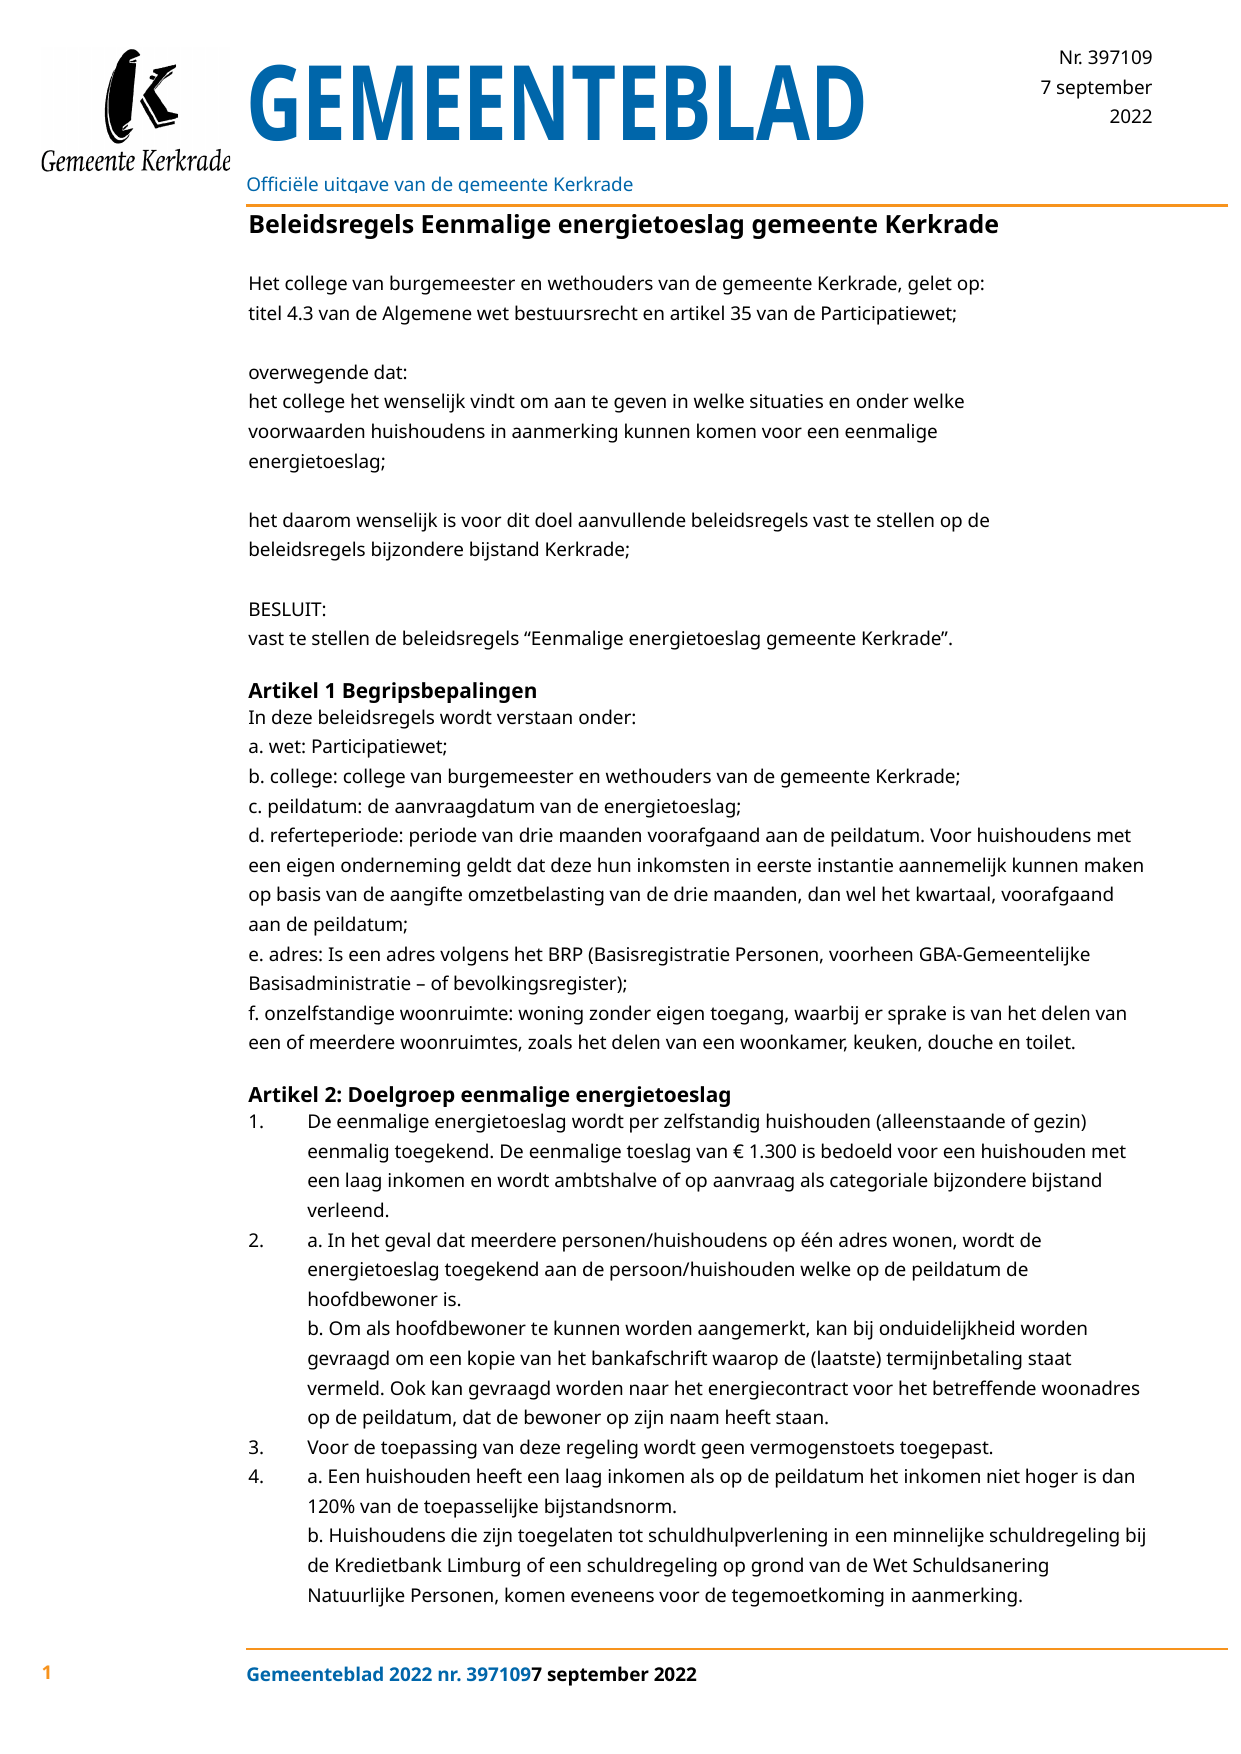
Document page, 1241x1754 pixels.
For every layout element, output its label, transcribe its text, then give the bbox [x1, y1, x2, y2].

text beleidsregels bijzondere bijstand Kerkrade; [248, 537, 1152, 562]
text Artikel 2: Doelgroep eenmalige energietoeslag [248, 1080, 1152, 1108]
text a. wet: Participatiewet; [248, 734, 1152, 759]
list a. In het geval dat meerdere personen/huishoudens op één adres wonen, wordt de energietoeslag toegekend aan de persoon/huishouden welke op de peildatum de hoofdbewoner is. [248, 1227, 1152, 1312]
list a. Een huishouden heeft een laag inkomen als op de peildatum het inkomen niet hoger is dan 120% van de toepasselijke bijstandsnorm. [248, 1463, 1152, 1519]
list b. Huishoudens die zijn toegelaten tot schuldhulpverlening in een minnelijke schuldregeling bij de Kredietbank Limburg of een schuldregeling op grond van de Wet Schuldsanering Natuurlijke Personen, komen eveneens voor de tegemoetkoming in aanmerking. [248, 1523, 1152, 1607]
text In deze beleidsregels wordt verstaan onder: [248, 704, 1152, 730]
picture [41, 47, 231, 172]
text Beleidsregels Eenmalige energietoeslag gemeente Kerkrade [248, 207, 1152, 241]
text vast te stellen de beleidsregels “Eenmalige energietoeslag gemeente Kerkrade”. [248, 625, 1152, 651]
text BESLUIT: [248, 596, 1152, 621]
text b. college: college van burgemeester en wethouders van de gemeente Kerkrade; [248, 763, 1152, 789]
text energietoeslag; [248, 448, 1152, 473]
text Artikel 1 Begripsbepalingen [248, 676, 1152, 704]
text overwegende dat: [248, 359, 1152, 385]
text f. onzelfstandige woonruimte: woning zonder eigen toegang, waarbij er sprake is van het delen van een of meerdere woonruimtes, zoals het delen van een woonkamer, keuken, douche en toilet. [248, 1000, 1152, 1055]
list b. Om als hoofdbewoner te kunnen worden aangemerkt, kan bij onduidelijkheid worden gevraagd om een kopie van het bankafschrift waarop de (laatste) termijnbetaling staat vermeld. Ook kan gevraagd worden naar het energiecontract voor het betreffende woonadres op de peildatum, dat de bewoner op zijn naam heeft staan. [248, 1316, 1152, 1430]
text c. peildatum: de aanvraagdatum van de energietoeslag; [248, 793, 1152, 819]
text e. adres: Is een adres volgens het BRP (Basisregistratie Personen, voorheen GBA-Gemeentelijke Basisadministratie – of bevolkingsregister); [248, 941, 1152, 996]
text het college het wenselijk vindt om aan te geven in welke situaties en onder welke [248, 389, 1152, 414]
text voorwaarden huishoudens in aanmerking kunnen komen voor een eenmalige [248, 418, 1152, 444]
list De eenmalige energietoeslag wordt per zelfstandig huishouden (alleenstaande of gezin) eenmalig toegekend. De eenmalige toeslag van € 1.300 is bedoeld voor een huishouden met een laag inkomen en wordt ambtshalve of op aanvraag als categoriale bijzondere bijstand verleend. [248, 1108, 1152, 1223]
text Het college van burgemeester en wethouders van de gemeente Kerkrade, gelet op: [248, 270, 1152, 296]
text d. referteperiode: periode van drie maanden voorafgaand aan de peildatum. Voor huishoudens met een eigen onderneming geldt dat deze hun inkomsten in eerste instantie aannemelijk kunnen maken op basis van de aangifte omzetbelasting van de drie maanden, dan wel het kwartaal, voorafgaand aan de peildatum; [248, 822, 1152, 937]
text titel 4.3 van de Algemene wet bestuursrecht en artikel 35 van de Participatiewet; [248, 300, 1152, 326]
text het daarom wenselijk is voor dit doel aanvullende beleidsregels vast te stellen op de [248, 507, 1152, 533]
list Voor de toepassing van deze regeling wordt geen vermogenstoets toegepast. [248, 1434, 1152, 1459]
